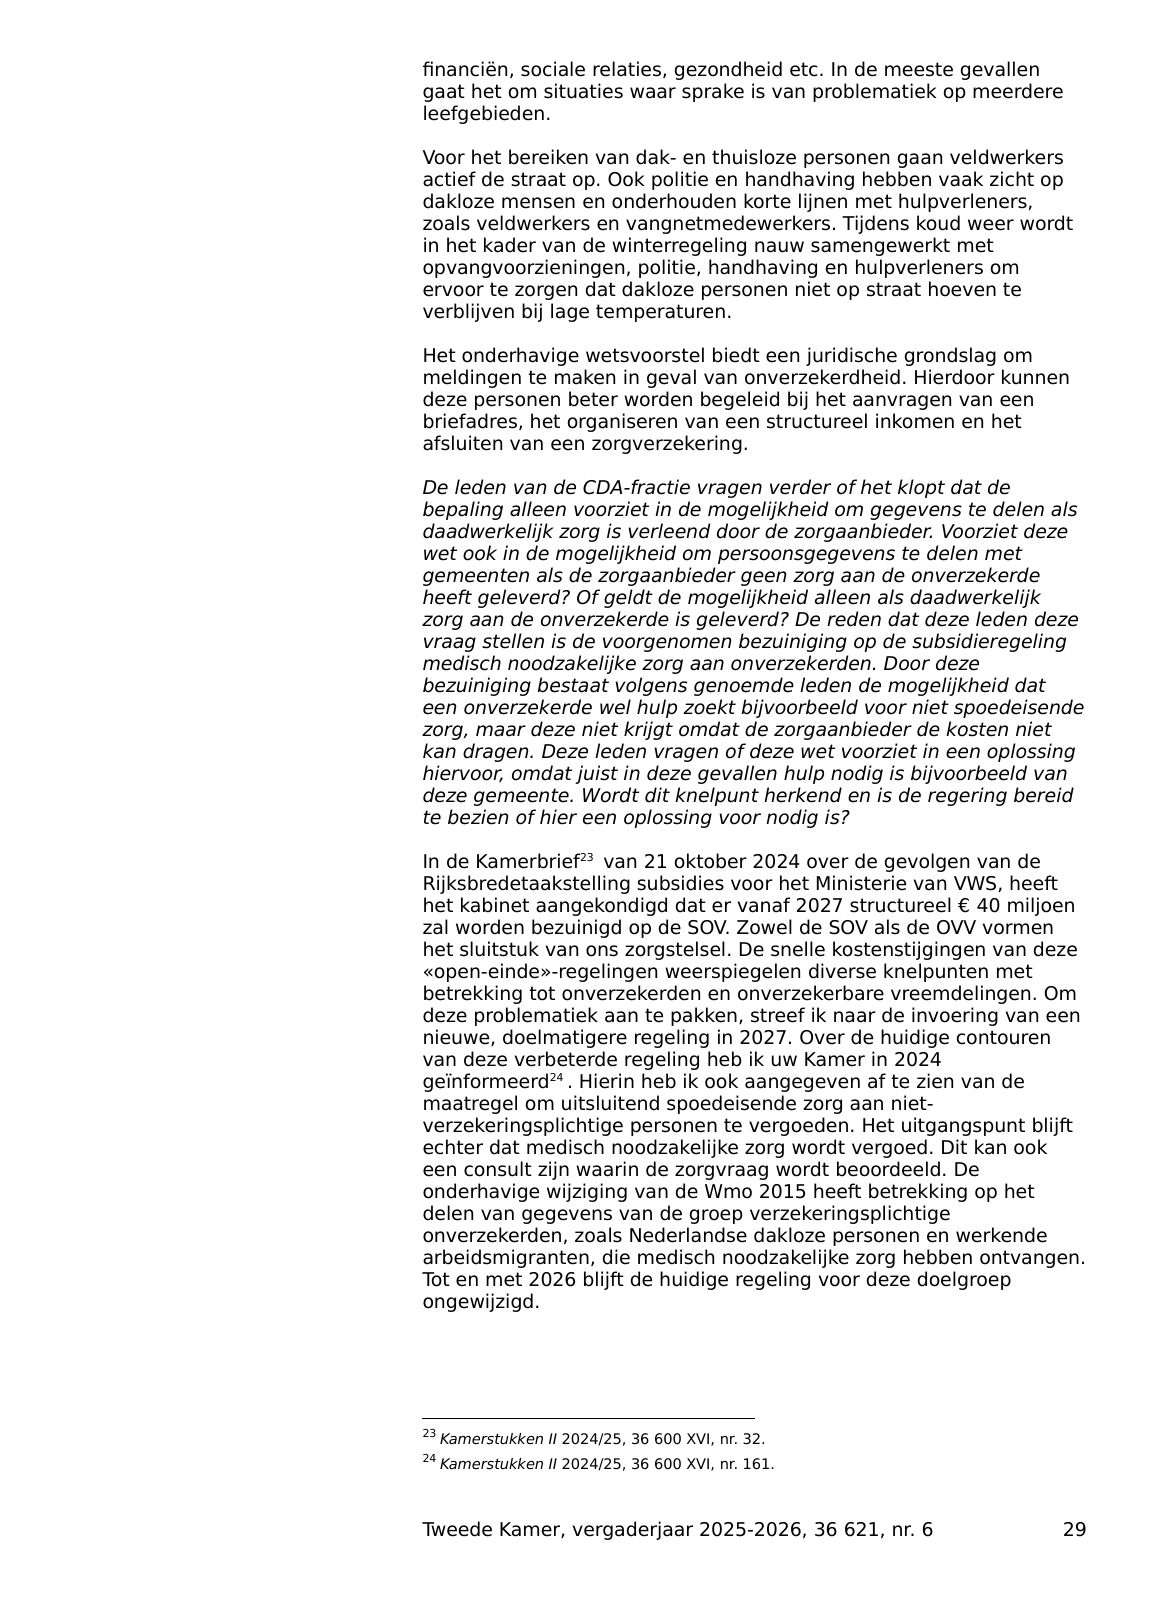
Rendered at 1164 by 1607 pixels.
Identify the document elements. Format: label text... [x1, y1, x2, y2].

text In de Kamerbrief van 21 oktober 2024 over de gevolgen van de Rijksbredetaakstelling subsidies voor het Ministerie van VWS, heeft het kabinet aangekondigd dat er vanaf 2027 structureel € 40 miljoen zal worden bezuinigd op de SOV. Zowel de SOV als de OVV vormen het sluitstuk van ons zorgstelsel. De snelle kostenstijgingen van deze «open-einde»-regelingen weerspiegelen diverse knelpunten met betrekking tot onverzekerden en onverzekerbare vreemdelingen. Om deze problematiek aan te pakken, streef ik naar de invoering van een nieuwe, doelmatigere regeling in 2027. Over de huidige contouren van deze verbeterde regeling heb ik uw Kamer in 2024 geïnformeerd. Hierin heb ik ook aangegeven af te zien van de maatregel om uitsluitend spoedeisende zorg aan niet-verzekeringsplichtige personen te vergoeden. Het uitgangspunt blijft echter dat medisch noodzakelijke zorg wordt vergoed. Dit kan ook een consult zijn waarin de zorgvraag wordt beoordeeld. De onderhavige wijziging van de Wmo 2015 heeft betrekking op het delen van gegevens van de groep verzekeringsplichtige onverzekerden, zoals Nederlandse dakloze personen en werkende arbeidsmigranten, die medisch noodzakelijke zorg hebben ontvangen. Tot en met 2026 blijft de huidige regeling voor deze doelgroep ongewijzigd. [422, 851, 1087, 1313]
text Kamerstukken II 2024/25, 36 600 XVI, nr. 161. [422, 1452, 1087, 1474]
text financiën, sociale relaties, gezondheid etc. In de meeste gevallen gaat het om situaties waar sprake is van problematiek op meerdere leefgebieden. [422, 59, 1087, 125]
text Voor het bereiken van dak- en thuisloze personen gaan veldwerkers actief de straat op. Ook politie en handhaving hebben vaak zicht op dakloze mensen en onderhouden korte lijnen met hulpverleners, zoals veldwerkers en vangnetmedewerkers. Tijdens koud weer wordt in het kader van de winterregeling nauw samengewerkt met opvangvoorzieningen, politie, handhaving en hulpverleners om ervoor te zorgen dat dakloze personen niet op straat hoeven te verblijven bij lage temperaturen. [422, 147, 1087, 323]
text De leden van de CDA-fractie vragen verder of het klopt dat de bepaling alleen voorziet in de mogelijkheid om gegevens te delen als daadwerkelijk zorg is verleend door de zorgaanbieder. Voorziet deze wet ook in de mogelijkheid om persoonsgegevens te delen met gemeenten als de zorgaanbieder geen zorg aan de onverzekerde heeft geleverd? Of geldt de mogelijkheid alleen als daadwerkelijk zorg aan de onverzekerde is geleverd? De reden dat deze leden deze vraag stellen is de voorgenomen bezuiniging op de subsidieregeling medisch noodzakelijke zorg aan onverzekerden. Door deze bezuiniging bestaat volgens genoemde leden de mogelijkheid dat een onverzekerde wel hulp zoekt bijvoorbeeld voor niet spoedeisende zorg, maar deze niet krijgt omdat de zorgaanbieder de kosten niet kan dragen. Deze leden vragen of deze wet voorziet in een oplossing hiervoor, omdat juist in deze gevallen hulp nodig is bijvoorbeeld van deze gemeente. Wordt dit knelpunt herkend en is de regering bereid te bezien of hier een oplossing voor nodig is? [422, 477, 1087, 829]
text Kamerstukken II 2024/25, 36 600 XVI, nr. 32. [422, 1427, 1087, 1449]
text Het onderhavige wetsvoorstel biedt een juridische grondslag om meldingen te maken in geval van onverzekerdheid. Hierdoor kunnen deze personen beter worden begeleid bij het aanvragen van een briefadres, het organiseren van een structureel inkomen en het afsluiten van een zorgverzekering. [422, 345, 1087, 455]
